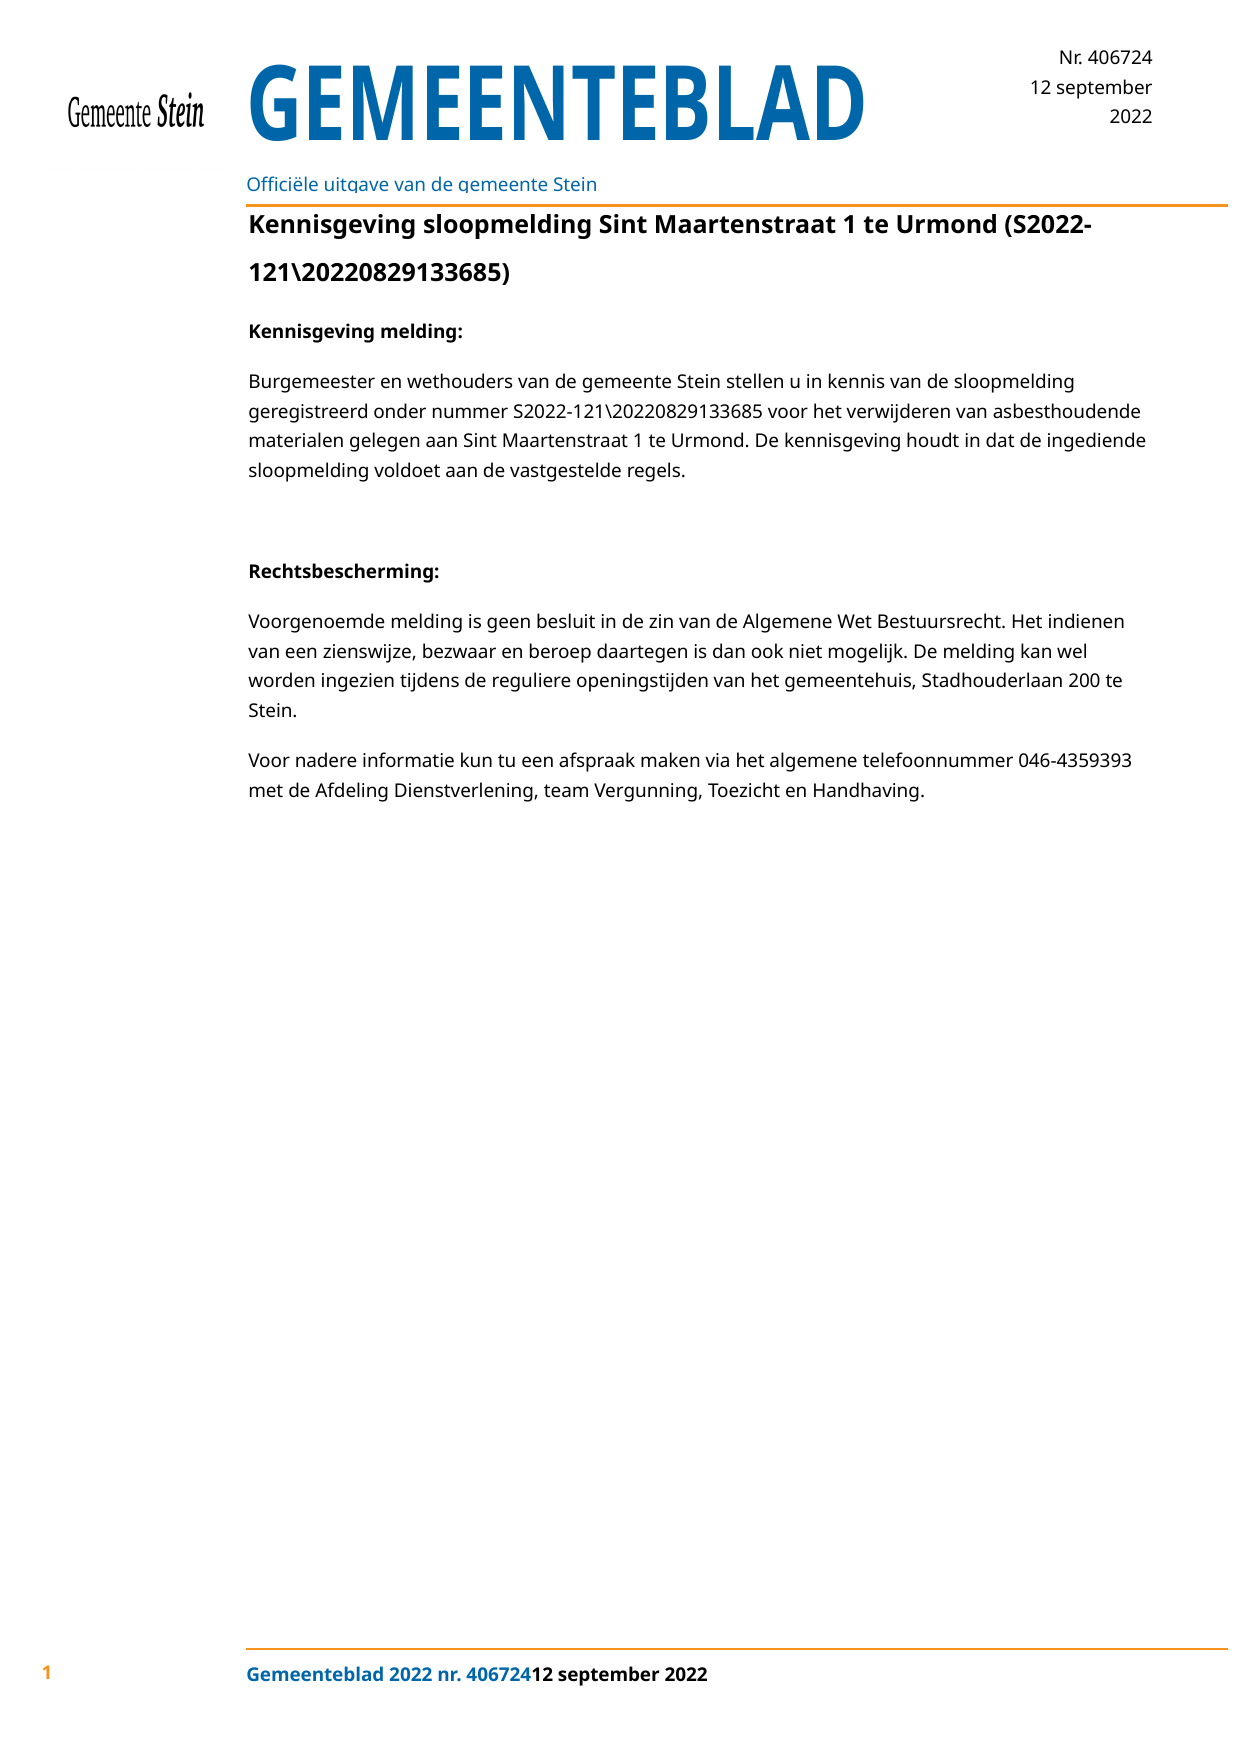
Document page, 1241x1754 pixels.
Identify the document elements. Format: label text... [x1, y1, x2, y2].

text Rechtsbescherming: [248, 558, 1152, 584]
text Kennisgeving melding: [248, 318, 1152, 344]
text Voorgenoemde melding is geen besluit in de zin van de Algemene Wet Bestuursrecht. Het indienen van een zienswijze, bezwaar en beroep daartegen is dan ook niet mogelijk. De melding kan wel worden ingezien tijdens de reguliere openingstijden van het gemeentehuis, Stadhouderlaan 200 te Stein. [248, 608, 1152, 723]
picture [41, 47, 231, 172]
text Kennisgeving sloopmelding Sint Maartenstraat 1 te Urmond (S2022-121\20220829133685) [248, 207, 1152, 288]
text Burgemeester en wethouders van de gemeente Stein stellen u in kennis van de sloopmelding geregistreerd onder nummer S2022-121\20220829133685 voor het verwijderen van asbesthoudende materialen gelegen aan Sint Maartenstraat 1 te Urmond. De kennisgeving houdt in dat de ingediende sloopmelding voldoet aan de vastgestelde regels. [248, 368, 1152, 483]
text Voor nadere informatie kun tu een afspraak maken via het algemene telefoonnummer 046-4359393 met de Afdeling Dienstverlening, team Vergunning, Toezicht en Handhaving. [248, 747, 1152, 803]
